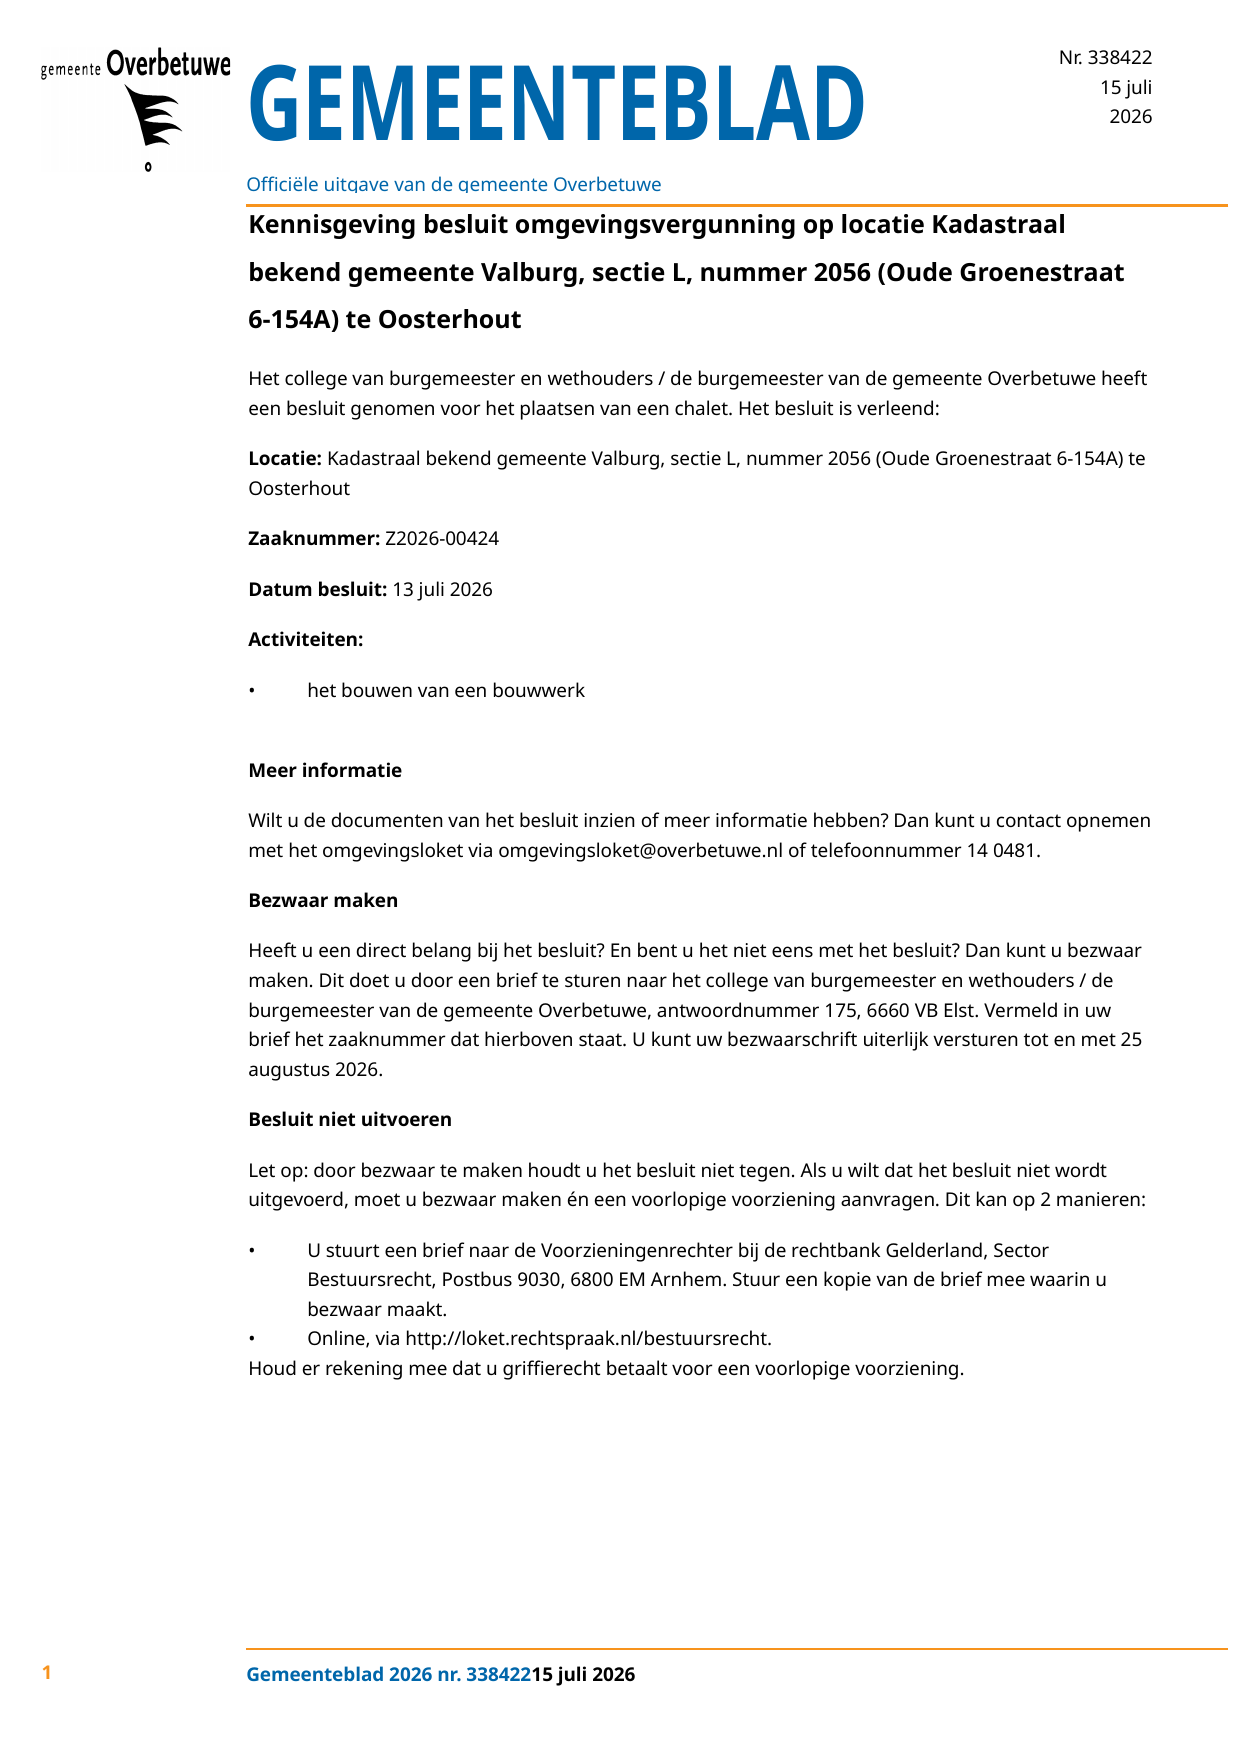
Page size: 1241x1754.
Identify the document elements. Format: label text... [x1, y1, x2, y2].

text Datum besluit: 13 juli 2026 [248, 576, 1152, 602]
list het bouwen van een bouwwerk [248, 677, 1152, 702]
text Activiteiten: [248, 626, 1152, 652]
text Besluit niet uitvoeren [248, 1106, 1152, 1132]
text Heeft u een direct belang bij het besluit? En bent u het niet eens met het besluit? Dan kunt u bezwaar maken. Dit doet u door een brief te sturen naar het college van burgemeester en wethouders / de burgemeester van de gemeente Overbetuwe, antwoordnummer 175, 6660 VB Elst. Vermeld in uw brief het zaaknummer dat hierboven staat. U kunt uw bezwaarschrift uiterlijk versturen tot en met 25 augustus 2026. [248, 938, 1152, 1082]
text Houd er rekening mee dat u griffierecht betaalt voor een voorlopige voorziening. [248, 1355, 1152, 1381]
text Wilt u de documenten van het besluit inzien of meer informatie hebben? Dan kunt u contact opnemen met het omgevingsloket via omgevingsloket@overbetuwe.nl of telefoonnummer 14 0481. [248, 807, 1152, 862]
text Bezwaar maken [248, 887, 1152, 913]
text Kennisgeving besluit omgevingsvergunning op locatie Kadastraal bekend gemeente Valburg, sectie L, nummer 2056 (Oude Groenestraat 6-154A) te Oosterhout [248, 207, 1152, 336]
text Zaaknummer: Z2026-00424 [248, 526, 1152, 551]
list Online, via http://loket.rechtspraak.nl/bestuursrecht. [248, 1326, 1152, 1351]
picture [41, 47, 231, 172]
text Het college van burgemeester en wethouders / de burgemeester van de gemeente Overbetuwe heeft een besluit genomen voor het plaatsen van een chalet. Het besluit is verleend: [248, 366, 1152, 421]
text Locatie: Kadastraal bekend gemeente Valburg, sectie L, nummer 2056 (Oude Groenestraat 6-154A) te Oosterhout [248, 446, 1152, 501]
text Let op: door bezwaar te maken houdt u het besluit niet tegen. Als u wilt dat het besluit niet wordt uitgevoerd, moet u bezwaar maken én een voorlopige voorziening aanvragen. Dit kan op 2 manieren: [248, 1157, 1152, 1212]
list U stuurt een brief naar de Voorzieningenrechter bij de rechtbank Gelderland, Sector Bestuursrecht, Postbus 9030, 6800 EM Arnhem. Stuur een kopie van de brief mee waarin u bezwaar maakt. [248, 1237, 1152, 1322]
text Meer informatie [248, 757, 1152, 782]
